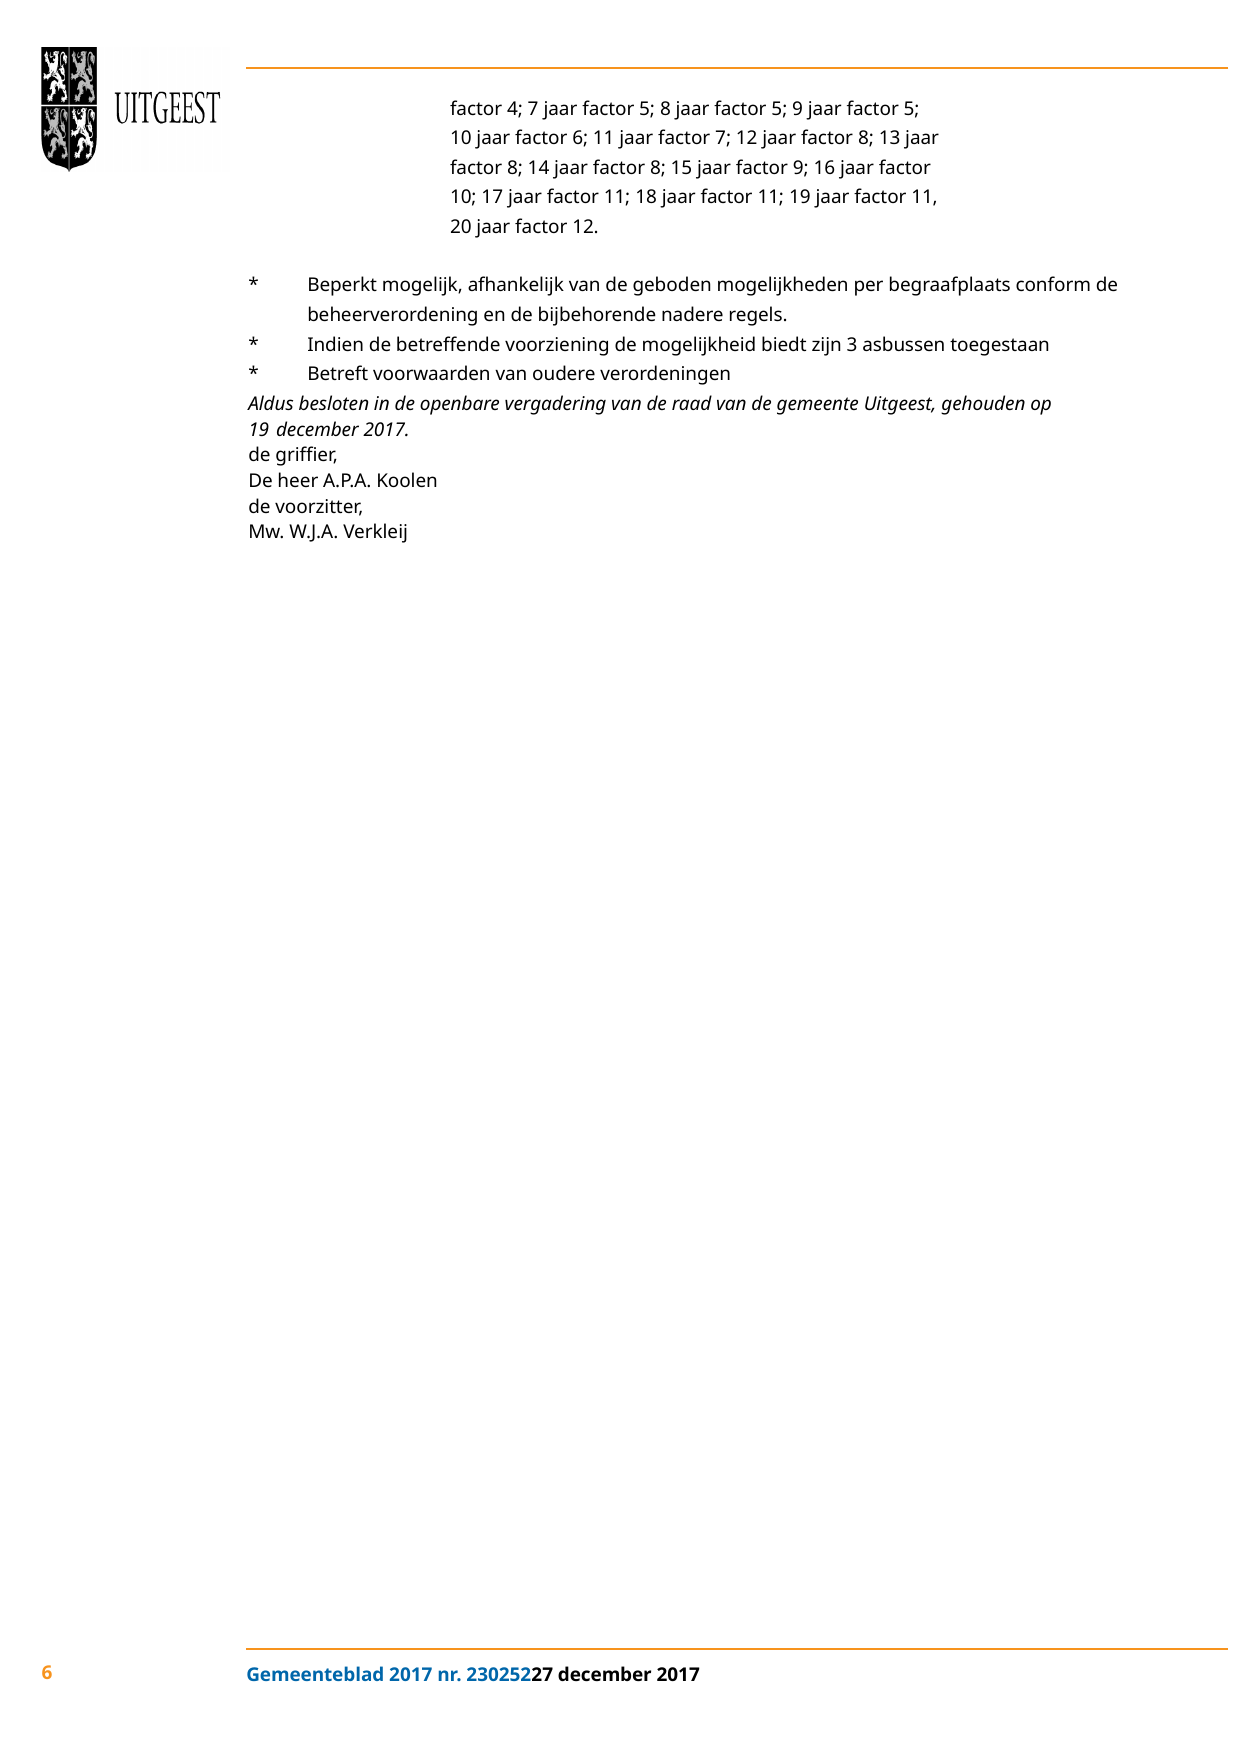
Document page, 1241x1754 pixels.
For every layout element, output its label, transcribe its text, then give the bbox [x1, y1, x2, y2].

table_cell [950, 95, 1152, 239]
list Betreft voorwaarden van oudere verordeningen [248, 360, 1152, 386]
table_cell [248, 95, 450, 239]
picture [41, 47, 231, 172]
text Aldus besloten in de openbare vergadering van de raad van de gemeente Uitgeest, gehouden op 19 december 2017. [248, 390, 1152, 441]
text Mw. W.J.A. Verkleij [248, 519, 1152, 544]
text de griffier, [248, 441, 1152, 467]
table_cell factor 4; 7 jaar factor 5; 8 jaar factor 5; 9 jaar factor 5; 10 jaar factor 6; 11 jaar factor 7; 12 jaar factor 8; 13 jaar factor 8; 14 jaar factor 8; 15 jaar factor 9; 16 jaar factor 10; 17 jaar factor 11; 18 jaar factor 11; 19 jaar factor 11, 20 jaar factor 12. [450, 95, 950, 239]
text De heer A.P.A. Koolen [248, 467, 1152, 493]
text de voorzitter, [248, 493, 1152, 519]
list Beperkt mogelijk, afhankelijk van de geboden mogelijkheden per begraafplaats conform de beheerverordening en de bijbehorende nadere regels. [248, 272, 1152, 327]
list Indien de betreffende voorziening de mogelijkheid biedt zijn 3 asbussen toegestaan [248, 331, 1152, 357]
